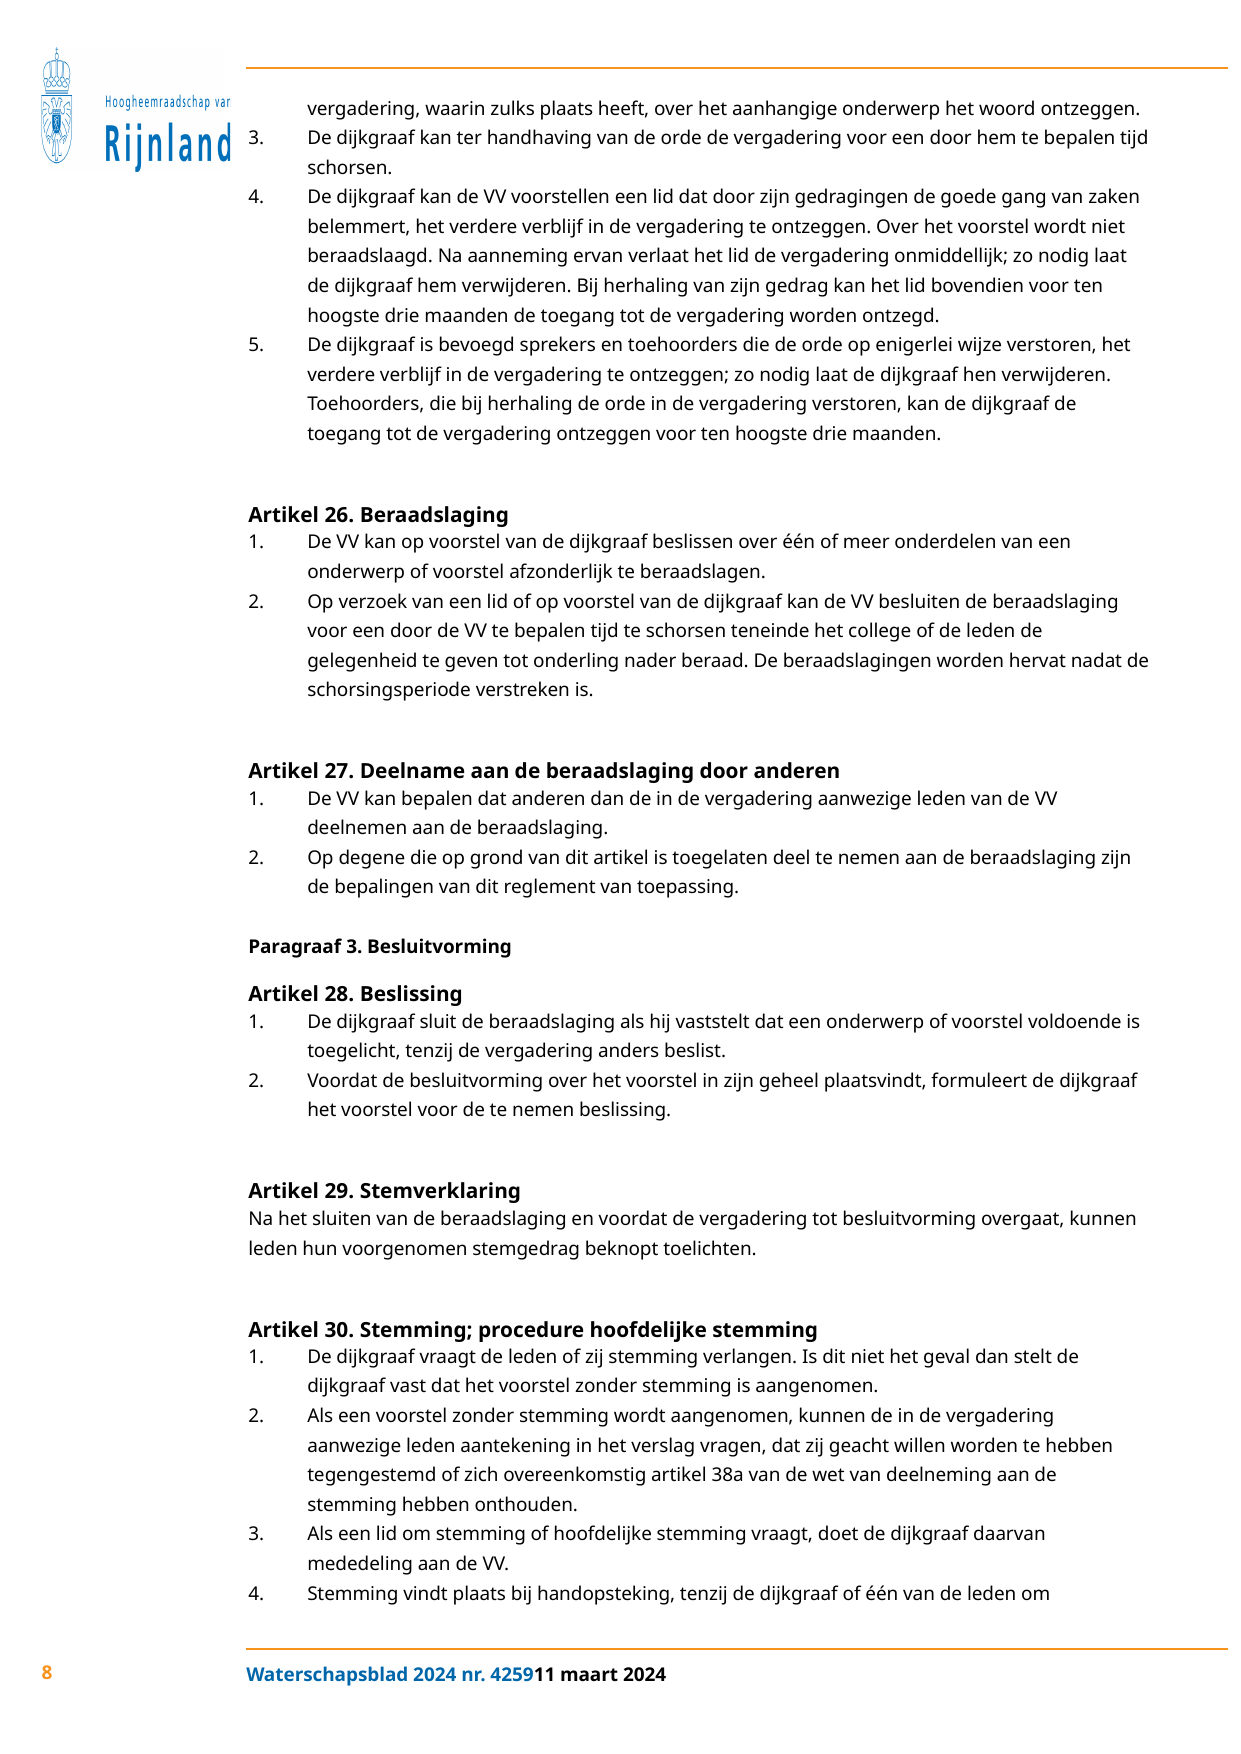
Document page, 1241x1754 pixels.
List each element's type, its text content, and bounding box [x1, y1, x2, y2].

list De VV kan op voorstel van de dijkgraaf beslissen over één of meer onderdelen van een onderwerp of voorstel afzonderlijk te beraadslagen. [248, 529, 1152, 584]
list Op degene die op grond van dit artikel is toegelaten deel te nemen aan de beraadslaging zijn de bepalingen van dit reglement van toepassing. [248, 844, 1152, 899]
list Voordat de besluitvorming over het voorstel in zijn geheel plaatsvindt, formuleert de dijkgraaf het voorstel voor de te nemen beslissing. [248, 1067, 1152, 1122]
list Op verzoek van een lid of op voorstel van de dijkgraaf kan de VV besluiten de beraadslaging voor een door de VV te bepalen tijd te schorsen teneinde het college of de leden de gelegenheid te geven tot onderling nader beraad. De beraadslagingen worden hervat nadat de schorsingsperiode verstreken is. [248, 588, 1152, 702]
text Artikel 30. Stemming; procedure hoofdelijke stemming [248, 1315, 1152, 1343]
list Als een lid om stemming of hoofdelijke stemming vraagt, doet de dijkgraaf daarvan mededeling aan de VV. [248, 1521, 1152, 1576]
list De dijkgraaf kan de VV voorstellen een lid dat door zijn gedragingen de goede gang van zaken belemmert, het verdere verblijf in de vergadering te ontzeggen. Over het voorstel wordt niet beraadslaagd. Na aanneming ervan verlaat het lid de vergadering onmiddellijk; zo nodig laat de dijkgraaf hem verwijderen. Bij herhaling van zijn gedrag kan het lid bovendien voor ten hoogste drie maanden de toegang tot de vergadering worden ontzegd. [248, 183, 1152, 328]
list Als een voorstel zonder stemming wordt aangenomen, kunnen de in de vergadering aanwezige leden aantekening in het verslag vragen, dat zij geacht willen worden te hebben tegengestemd of zich overeenkomstig artikel 38a van de wet van deelneming aan de stemming hebben onthouden. [248, 1402, 1152, 1517]
list De dijkgraaf vraagt de leden of zij stemming verlangen. Is dit niet het geval dan stelt de dijkgraaf vast dat het voorstel zonder stemming is aangenomen. [248, 1343, 1152, 1398]
text Artikel 27. Deelname aan de beraadslaging door anderen [248, 757, 1152, 785]
text Artikel 26. Beraadslaging [248, 500, 1152, 529]
text Artikel 29. Stemverklaring [248, 1177, 1152, 1205]
list De dijkgraaf is bevoegd sprekers en toehoorders die de orde op enigerlei wijze verstoren, het verdere verblijf in de vergadering te ontzeggen; zo nodig laat de dijkgraaf hen verwijderen. Toehoorders, die bij herhaling de orde in de vergadering verstoren, kan de dijkgraaf de toegang tot de vergadering ontzeggen voor ten hoogste drie maanden. [248, 331, 1152, 446]
list Stemming vindt plaats bij handopsteking, tenzij de dijkgraaf of één van de leden om [248, 1580, 1152, 1606]
text Paragraaf 3. Besluitvorming [248, 933, 1152, 959]
list De dijkgraaf kan ter handhaving van de orde de vergadering voor een door hem te bepalen tijd schorsen. [248, 124, 1152, 180]
list De VV kan bepalen dat anderen dan de in de vergadering aanwezige leden van de VV deelnemen aan de beraadslaging. [248, 785, 1152, 840]
list De dijkgraaf sluit de beraadslaging als hij vaststelt dat een onderwerp of voorstel voldoende is toegelicht, tenzij de vergadering anders beslist. [248, 1008, 1152, 1063]
list vergadering, waarin zulks plaats heeft, over het aanhangige onderwerp het woord ontzeggen. [248, 95, 1152, 121]
text Na het sluiten van de beraadslaging en voordat de vergadering tot besluitvorming overgaat, kunnen leden hun voorgenomen stemgedrag beknopt toelichten. [248, 1205, 1152, 1260]
text Artikel 28. Beslissing [248, 979, 1152, 1008]
picture [41, 47, 231, 172]
